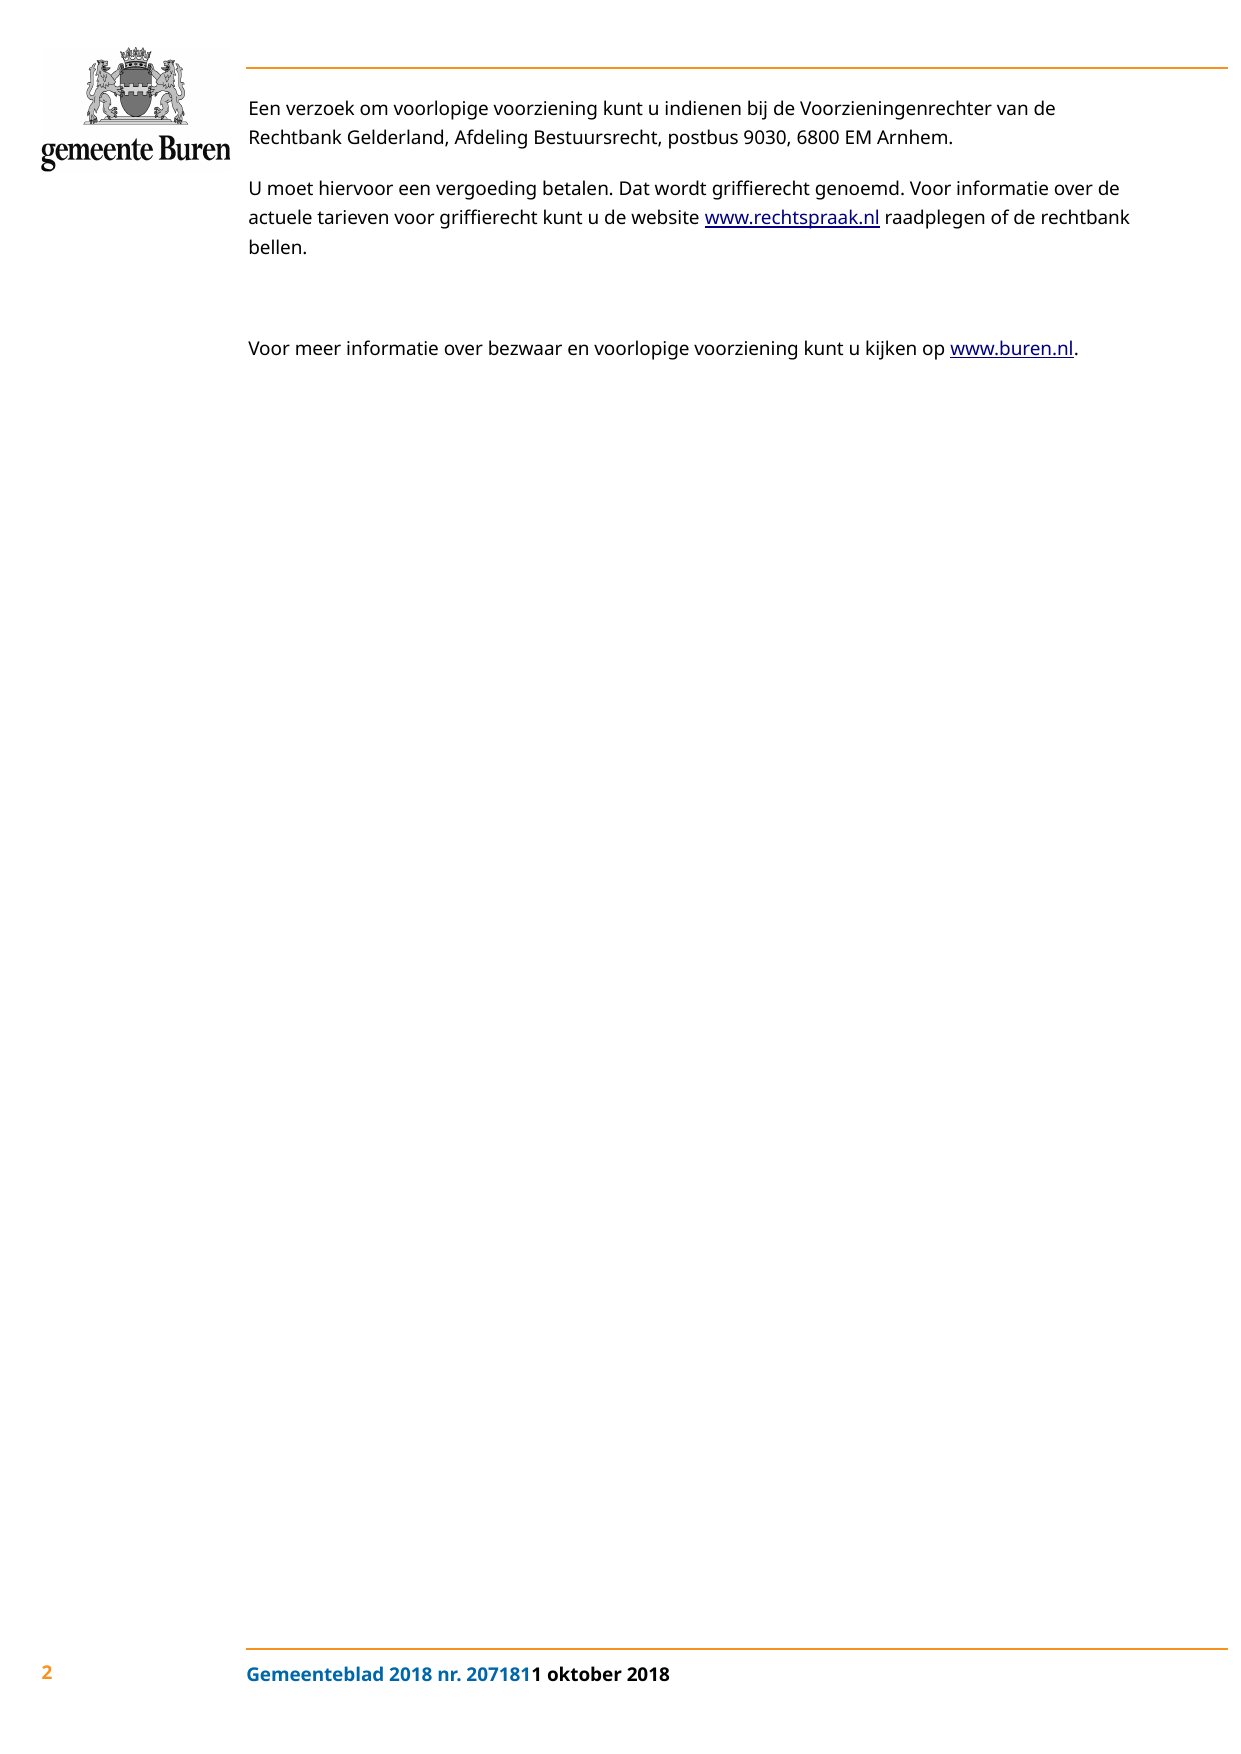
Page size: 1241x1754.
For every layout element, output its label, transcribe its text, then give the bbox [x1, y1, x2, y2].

text U moet hiervoor een vergoeding betalen. Dat wordt griffierecht genoemd. Voor informatie over de actuele tarieven voor griffierecht kunt u de website www.rechtspraak.nl raadplegen of de rechtbank bellen. [248, 175, 1152, 260]
text Voor meer informatie over bezwaar en voorlopige voorziening kunt u kijken op www.buren.nl. [248, 335, 1152, 361]
picture [41, 47, 231, 172]
text Een verzoek om voorlopige voorziening kunt u indienen bij de Voorzieningenrechter van de Rechtbank Gelderland, Afdeling Bestuursrecht, postbus 9030, 6800 EM Arnhem. [248, 95, 1152, 150]
